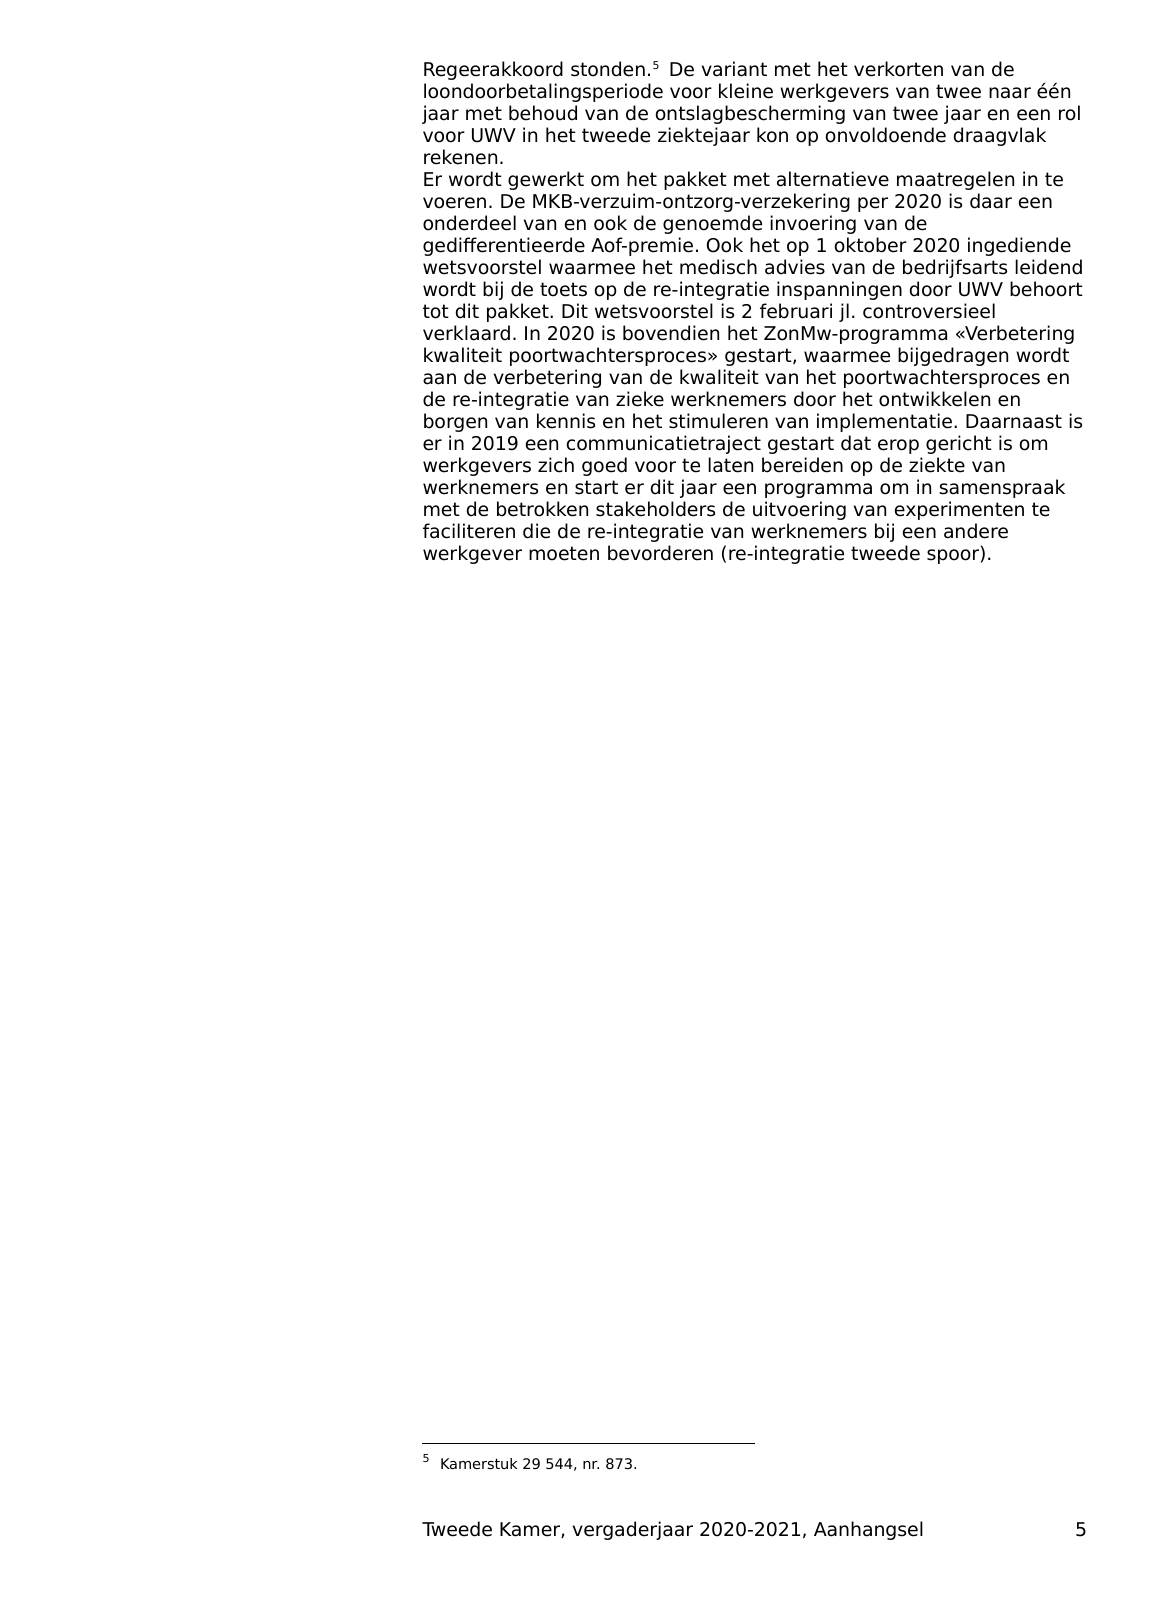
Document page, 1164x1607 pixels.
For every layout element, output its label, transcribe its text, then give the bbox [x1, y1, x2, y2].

text Er wordt gewerkt om het pakket met alternatieve maatregelen in te voeren. De MKB-verzuim-ontzorg-verzekering per 2020 is daar een onderdeel van en ook de genoemde invoering van de gedifferentieerde Aof-premie. Ook het op 1 oktober 2020 ingediende wetsvoorstel waarmee het medisch advies van de bedrijfsarts leidend wordt bij de toets op de re-integratie inspanningen door UWV behoort tot dit pakket. Dit wetsvoorstel is 2 februari jl. controversieel verklaard. In 2020 is bovendien het ZonMw-programma «Verbetering kwaliteit poortwachtersproces» gestart, waarmee bijgedragen wordt aan de verbetering van de kwaliteit van het poortwachtersproces en de re-integratie van zieke werknemers door het ontwikkelen en borgen van kennis en het stimuleren van implementatie. Daarnaast is er in 2019 een communicatietraject gestart dat erop gericht is om werkgevers zich goed voor te laten bereiden op de ziekte van werknemers en start er dit jaar een programma om in samenspraak met de betrokken stakeholders de uitvoering van experimenten te faciliteren die de re-integratie van werknemers bij een andere werkgever moeten bevorderen (re-integratie tweede spoor). [422, 169, 1087, 564]
text Kamerstuk 29 544, nr. 873. [422, 1452, 1087, 1474]
text Regeerakkoord stonden. De variant met het verkorten van de loondoorbetalingsperiode voor kleine werkgevers van twee naar één jaar met behoud van de ontslagbescherming van twee jaar en een rol voor UWV in het tweede ziektejaar kon op onvoldoende draagvlak rekenen. [422, 59, 1087, 169]
